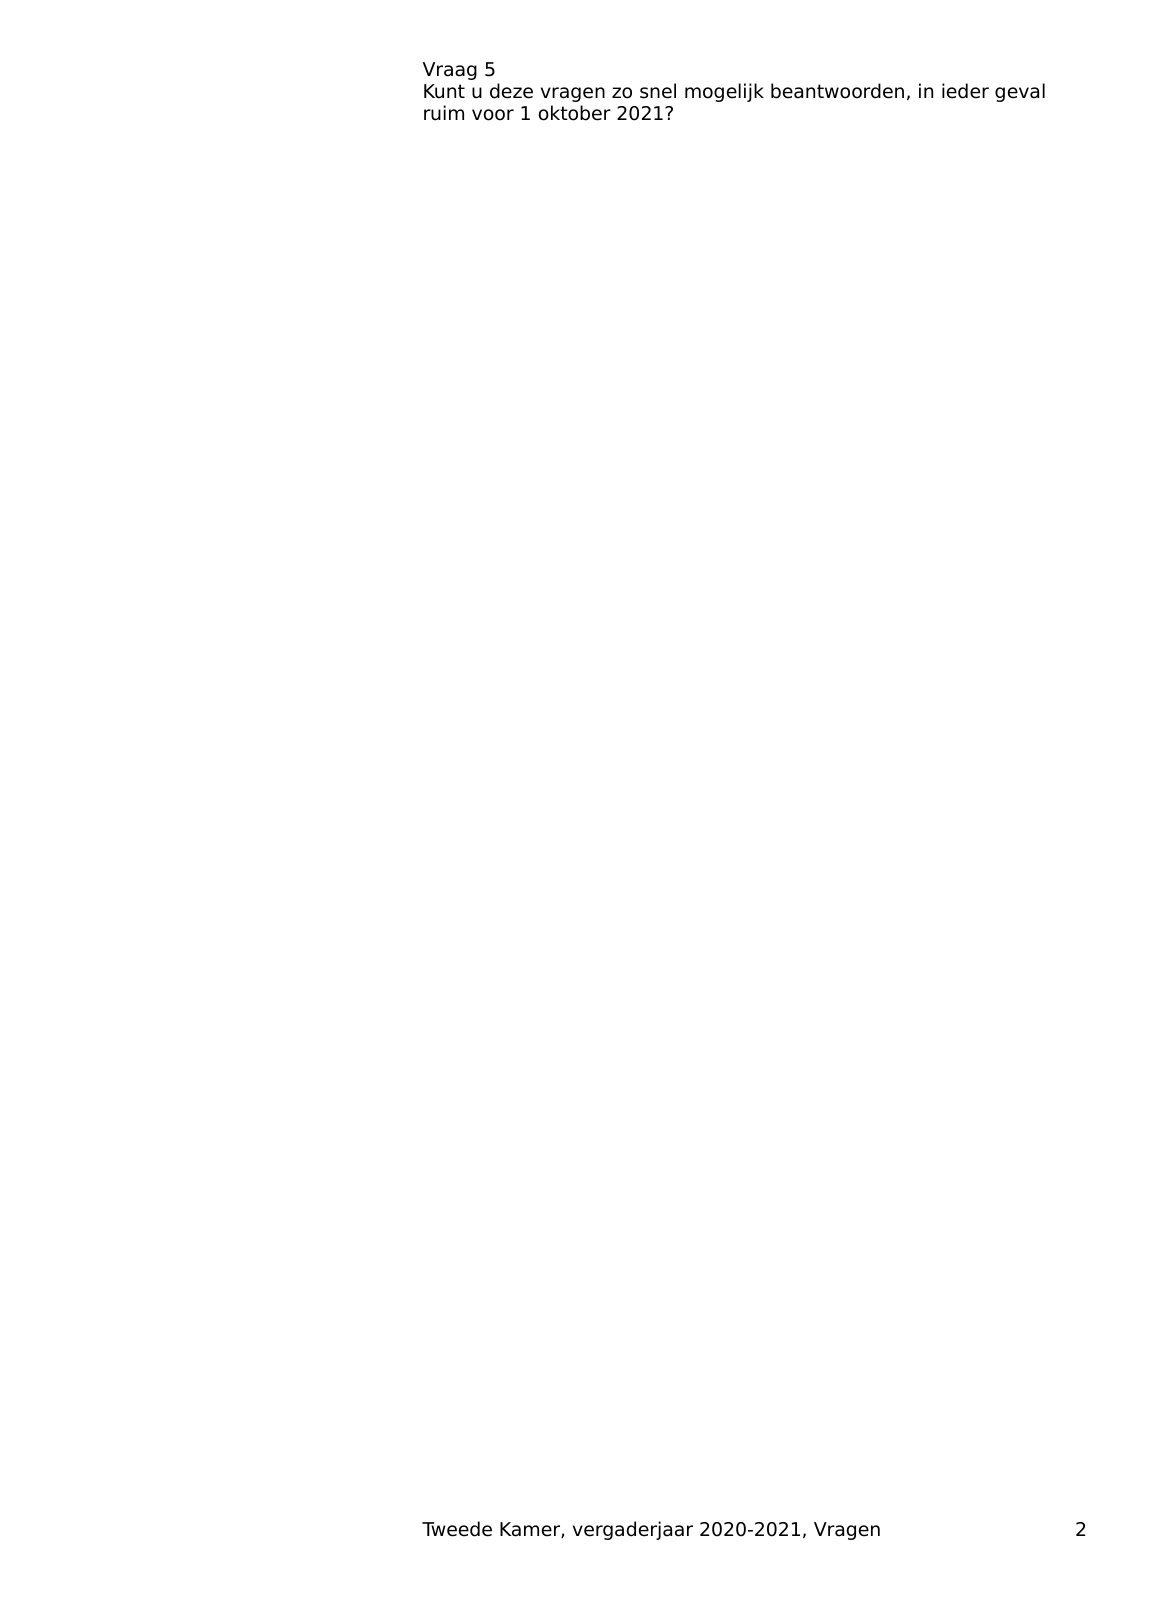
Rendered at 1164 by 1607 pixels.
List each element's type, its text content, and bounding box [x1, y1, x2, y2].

text Vraag 5 [422, 59, 1087, 81]
text Kunt u deze vragen zo snel mogelijk beantwoorden, in ieder geval ruim voor 1 oktober 2021? [422, 81, 1087, 125]
